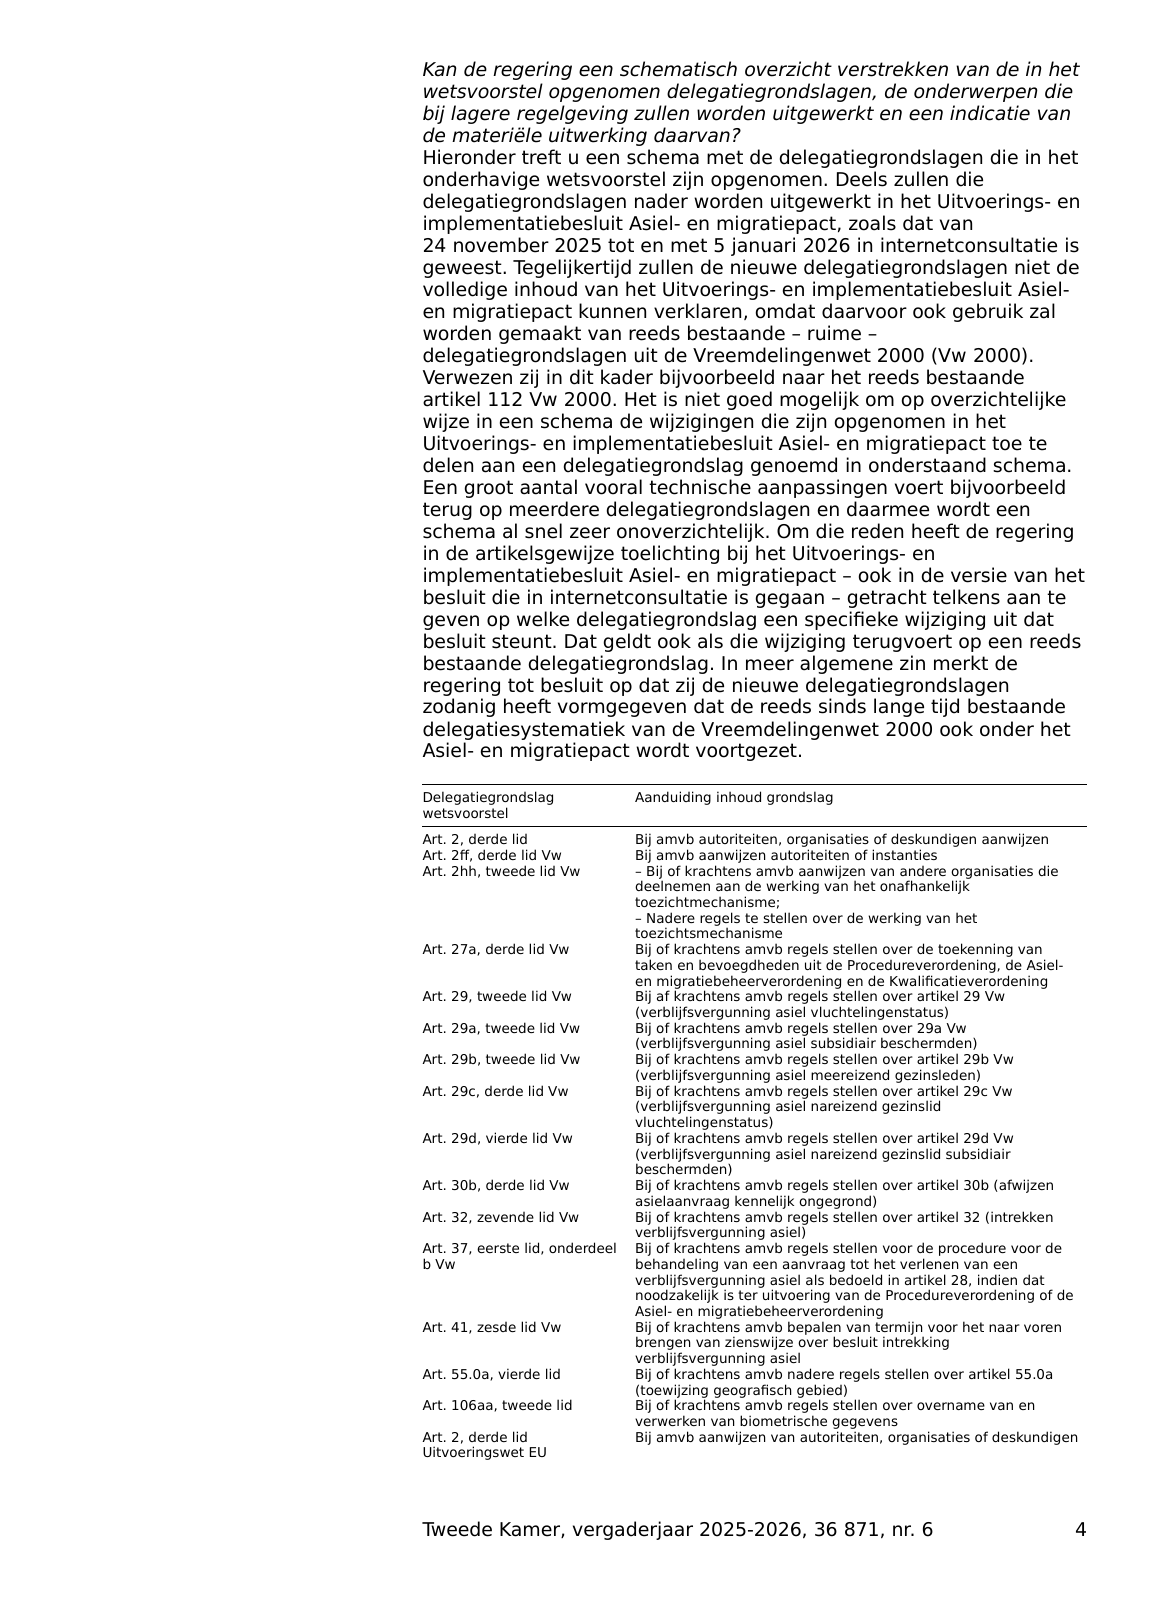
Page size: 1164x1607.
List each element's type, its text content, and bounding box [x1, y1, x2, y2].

table_cell Bij of krachtens amvb regels stellen over 29a Vw (verblijfsvergunning asiel subsidiair beschermden) [629, 1021, 1087, 1052]
table_cell Art. 29c, derde lid Vw [422, 1084, 629, 1131]
table_cell Art. 27a, derde lid Vw [422, 942, 629, 989]
table_cell Art. 106aa, tweede lid [422, 1398, 629, 1429]
table_cell Art. 55.0a, vierde lid [422, 1367, 629, 1398]
text Kan de regering een schematisch overzicht verstrekken van de in het wetsvoorstel opgenomen delegatiegrondslagen, de onderwerpen die bij lagere regelgeving zullen worden uitgewerkt en een indicatie van de materiële uitwerking daarvan? [422, 59, 1087, 147]
table_cell Bij amvb aanwijzen autoriteiten of instanties [629, 848, 1087, 863]
table_cell Bij of krachtens amvb regels stellen voor de procedure voor de behandeling van een aanvraag tot het verlenen van een verblijfsvergunning asiel als bedoeld in artikel 28, indien dat noodzakelijk is ter uitvoering van de Procedureverordening of de Asiel- en migratiebeheerverordening [629, 1241, 1087, 1319]
table_header Aanduiding inhoud grondslag [629, 785, 1087, 826]
table_cell Art. 29b, tweede lid Vw [422, 1052, 629, 1083]
table_cell Bij of krachtens amvb regels stellen over artikel 32 (intrekken verblijfsvergunning asiel) [629, 1209, 1087, 1241]
table_cell Art. 2, derde lid [422, 827, 629, 848]
table_cell Art. 32, zevende lid Vw [422, 1209, 629, 1241]
table_cell Bij of krachtens amvb bepalen van termijn voor het naar voren brengen van zienswijze over besluit intrekking verblijfsvergunning asiel [629, 1320, 1087, 1367]
table_cell Art. 30b, derde lid Vw [422, 1178, 629, 1209]
table_cell Bij af krachtens amvb regels stellen over artikel 29 Vw (verblijfsvergunning asiel vluchtelingenstatus) [629, 989, 1087, 1021]
table_cell Bij of krachtens amvb regels stellen over artikel 29c Vw (verblijfsvergunning asiel nareizend gezinslid vluchtelingenstatus) [629, 1084, 1087, 1131]
table_cell Art. 2ff, derde lid Vw [422, 848, 629, 863]
table_cell Bij of krachtens amvb regels stellen over artikel 30b (afwijzen asielaanvraag kennelijk ongegrond) [629, 1178, 1087, 1209]
table_cell Art. 29, tweede lid Vw [422, 989, 629, 1021]
table_cell – Bij of krachtens amvb aanwijzen van andere organisaties die deelnemen aan de werking van het onafhankelijk toezichtmechanisme; – Nadere regels te stellen over de werking van het toezichtsmechanisme [629, 863, 1087, 942]
table_cell Art. 29d, vierde lid Vw [422, 1131, 629, 1178]
table_cell Bij of krachtens amvb regels stellen over artikel 29b Vw (verblijfsvergunning asiel meereizend gezinsleden) [629, 1052, 1087, 1083]
table_cell Bij amvb aanwijzen van autoriteiten, organisaties of deskundigen [629, 1430, 1087, 1461]
table_cell Bij of krachtens amvb nadere regels stellen over artikel 55.0a (toewijzing geografisch gebied) [629, 1367, 1087, 1398]
table_cell Art. 2hh, tweede lid Vw [422, 863, 629, 942]
text Hieronder treft u een schema met de delegatiegrondslagen die in het onderhavige wetsvoorstel zijn opgenomen. Deels zullen die delegatiegrondslagen nader worden uitgewerkt in het Uitvoerings- en implementatiebesluit Asiel- en migratiepact, zoals dat van 24 november 2025 tot en met 5 januari 2026 in internetconsultatie is geweest. Tegelijkertijd zullen de nieuwe delegatiegrondslagen niet de volledige inhoud van het Uitvoerings- en implementatiebesluit Asiel- en migratiepact kunnen verklaren, omdat daarvoor ook gebruik zal worden gemaakt van reeds bestaande – ruime – delegatiegrondslagen uit de Vreemdelingenwet 2000 (Vw 2000). Verwezen zij in dit kader bijvoorbeeld naar het reeds bestaande artikel 112 Vw 2000. Het is niet goed mogelijk om op overzichtelijke wijze in een schema de wijzigingen die zijn opgenomen in het Uitvoerings- en implementatiebesluit Asiel- en migratiepact toe te delen aan een delegatiegrondslag genoemd in onderstaand schema. Een groot aantal vooral technische aanpassingen voert bijvoorbeeld terug op meerdere delegatiegrondslagen en daarmee wordt een schema al snel zeer onoverzichtelijk. Om die reden heeft de regering in de artikelsgewijze toelichting bij het Uitvoerings- en implementatiebesluit Asiel- en migratiepact – ook in de versie van het besluit die in internetconsultatie is gegaan – getracht telkens aan te geven op welke delegatiegrondslag een specifieke wijziging uit dat besluit steunt. Dat geldt ook als die wijziging terugvoert op een reeds bestaande delegatiegrondslag. In meer algemene zin merkt de regering tot besluit op dat zij de nieuwe delegatiegrondslagen zodanig heeft vormgegeven dat de reeds sinds lange tijd bestaande delegatiesystematiek van de Vreemdelingenwet 2000 ook onder het Asiel- en migratiepact wordt voortgezet. [422, 147, 1087, 762]
table_header Delegatiegrondslag wetsvoorstel [422, 785, 629, 826]
table_cell Art. 29a, tweede lid Vw [422, 1021, 629, 1052]
table_cell Art. 41, zesde lid Vw [422, 1320, 629, 1367]
table_cell Bij amvb autoriteiten, organisaties of deskundigen aanwijzen [629, 827, 1087, 848]
table_cell Art. 37, eerste lid, onderdeel b Vw [422, 1241, 629, 1319]
table_cell Bij of krachtens amvb regels stellen over artikel 29d Vw (verblijfsvergunning asiel nareizend gezinslid subsidiair beschermden) [629, 1131, 1087, 1178]
table_cell Bij of krachtens amvb regels stellen over overname van en verwerken van biometrische gegevens [629, 1398, 1087, 1429]
table_cell Bij of krachtens amvb regels stellen over de toekenning van taken en bevoegdheden uit de Procedureverordening, de Asiel- en migratiebeheerverordening en de Kwalificatieverordening [629, 942, 1087, 989]
table_cell Art. 2, derde lid Uitvoeringswet EU [422, 1430, 629, 1461]
